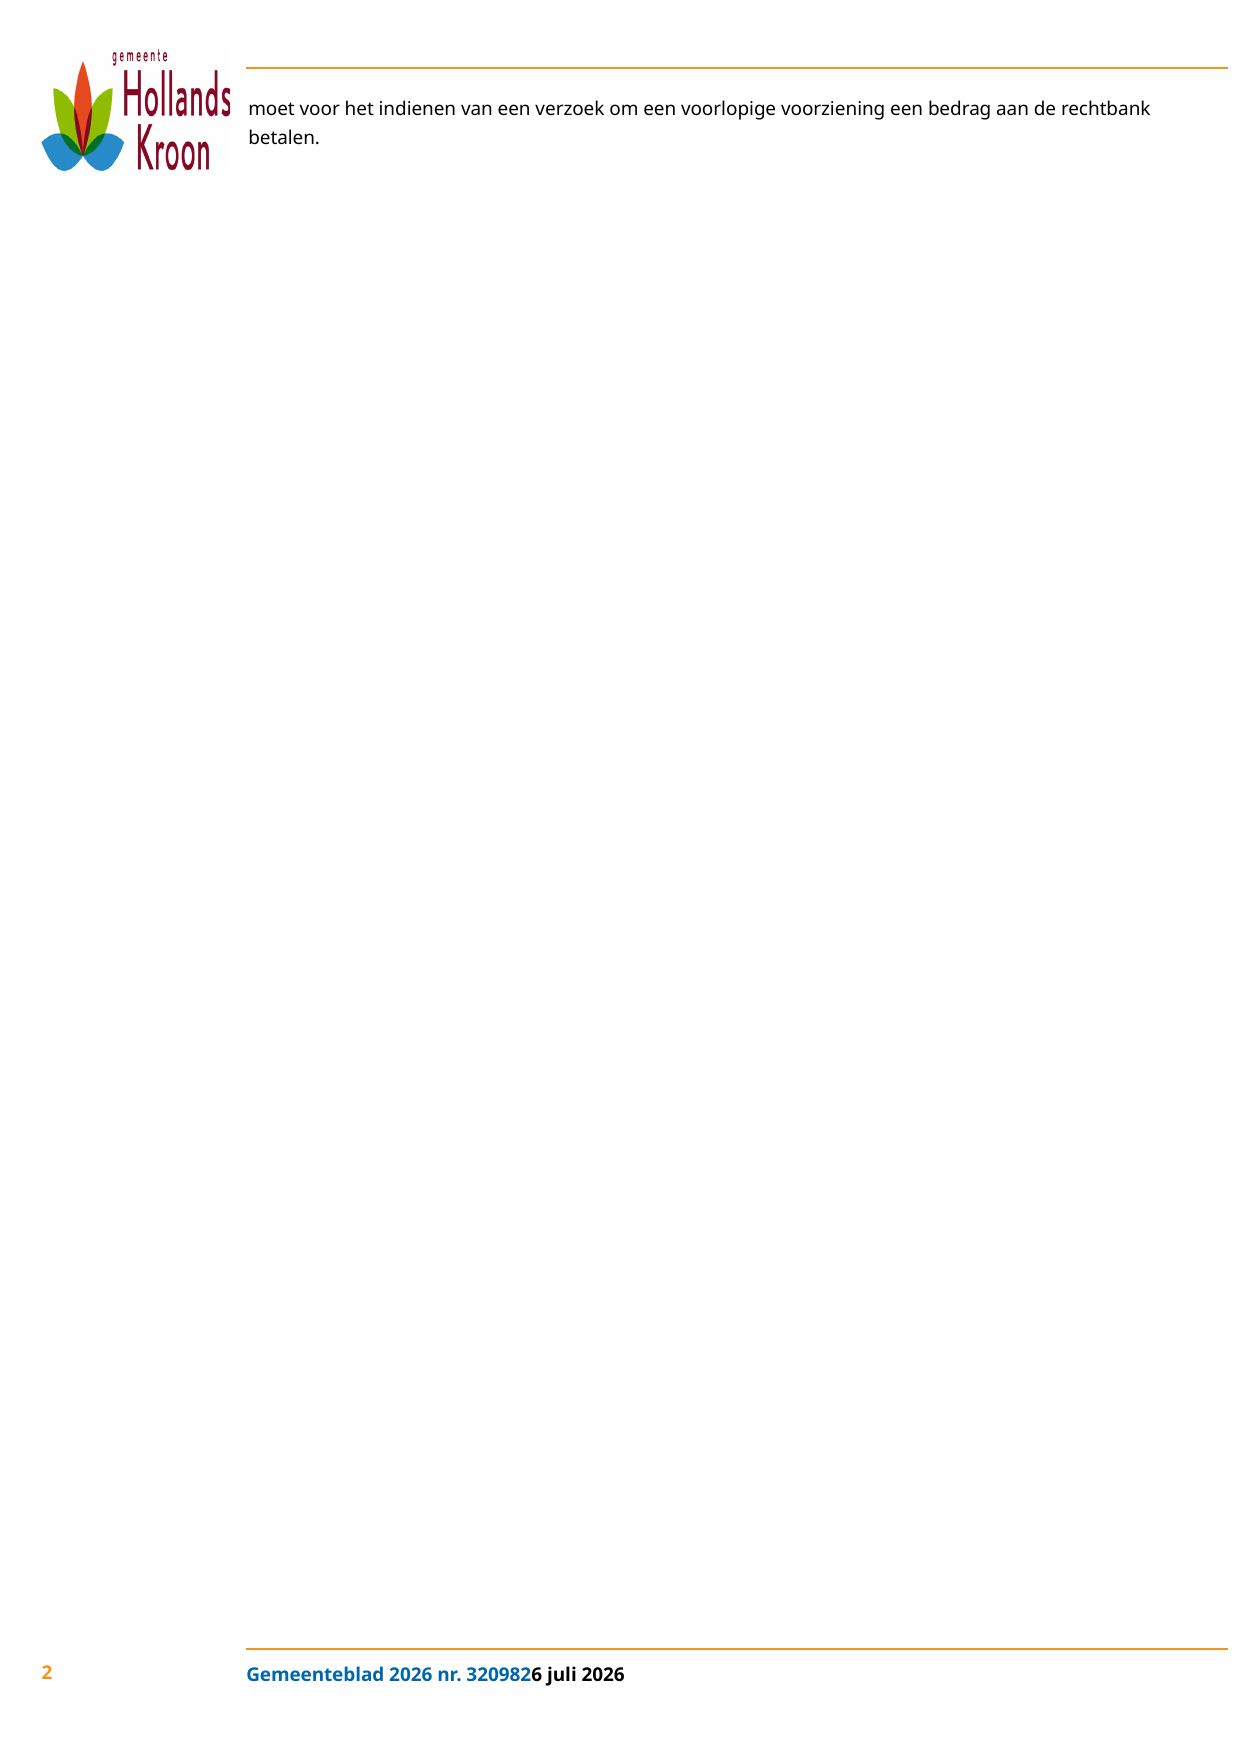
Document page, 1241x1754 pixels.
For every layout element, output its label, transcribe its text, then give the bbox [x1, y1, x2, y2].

text moet voor het indienen van een verzoek om een voorlopige voorziening een bedrag aan de rechtbank betalen. [248, 95, 1152, 150]
picture [41, 47, 231, 172]
